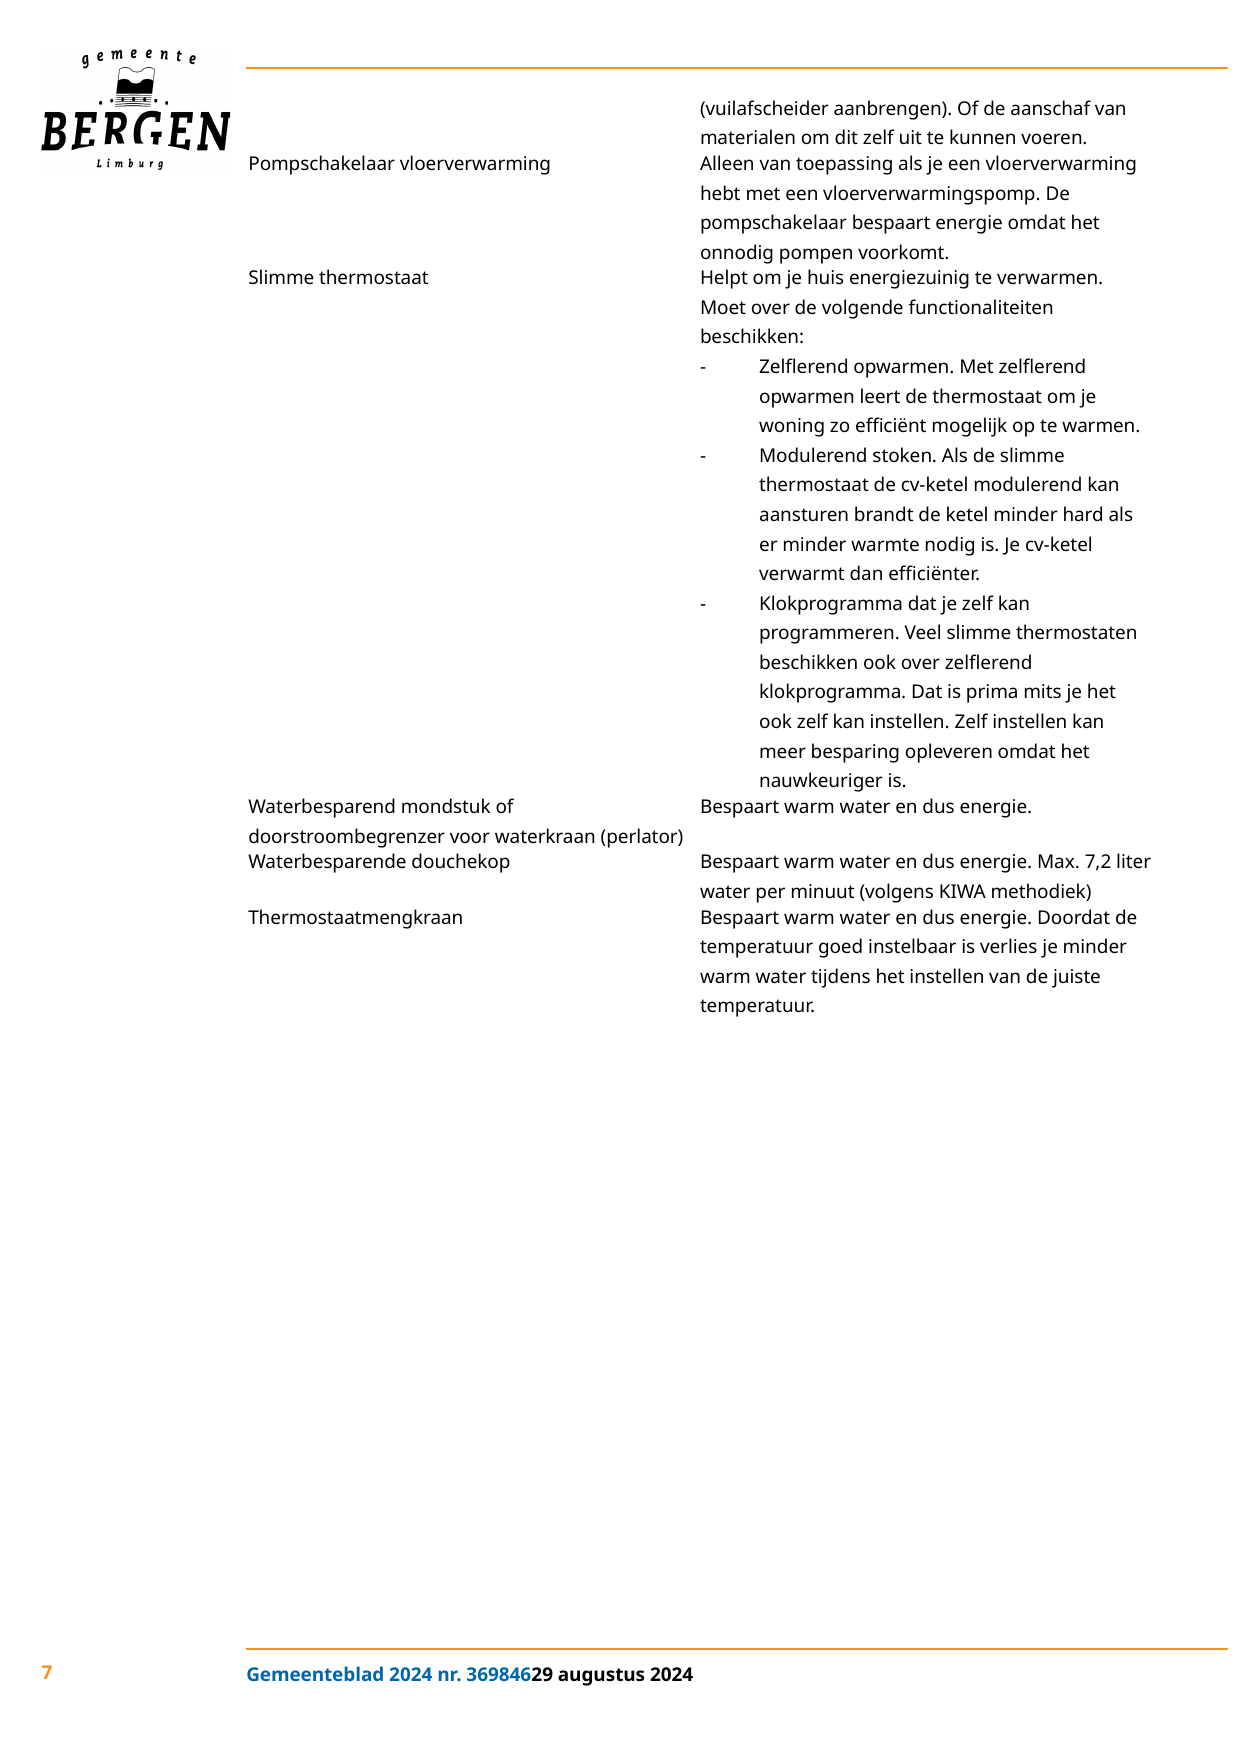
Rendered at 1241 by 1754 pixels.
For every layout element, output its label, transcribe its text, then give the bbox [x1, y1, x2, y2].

table_cell [248, 95, 700, 150]
table_cell Bespaart warm water en dus energie. Max. 7,2 liter water per minuut (volgens KIWA methodiek) [700, 849, 1152, 904]
table_cell Waterbesparende douchekop [248, 849, 700, 904]
table_cell Alleen van toepassing als je een vloerverwarming hebt met een vloerverwarmingspomp. De pompschakelaar bespaart energie omdat het onnodig pompen voorkomt. [700, 150, 1152, 264]
table_cell Thermostaatmengkraan [248, 904, 700, 1018]
table_cell Bespaart warm water en dus energie. Doordat de temperatuur goed instelbaar is verlies je minder warm water tijdens het instellen van de juiste temperatuur. [700, 904, 1152, 1018]
table_cell Bespaart warm water en dus energie. [700, 793, 1152, 848]
picture [41, 47, 231, 172]
table_cell Slimme thermostaat [248, 265, 700, 793]
table_cell Pompschakelaar vloerverwarming [248, 150, 700, 264]
table_cell (vuilafscheider aanbrengen). Of de aanschaf van materialen om dit zelf uit te kunnen voeren. [700, 95, 1152, 150]
table_cell Helpt om je huis energiezuinig te verwarmen. Moet over de volgende functionaliteiten beschikken: Zelflerend opwarmen. Met zelflerend opwarmen leert de thermostaat om je woning zo efficiënt mogelijk op te warmen. Modulerend stoken. Als de slimme thermostaat de cv-ketel modulerend kan aansturen brandt de ketel minder hard als er minder warmte nodig is. Je cv-ketel verwarmt dan efficiënter. Klokprogramma dat je zelf kan programmeren. Veel slimme thermostaten beschikken ook over zelflerend klokprogramma. Dat is prima mits je het ook zelf kan instellen. Zelf instellen kan meer besparing opleveren omdat het nauwkeuriger is. [700, 265, 1152, 793]
table_cell Waterbesparend mondstuk of doorstroombegrenzer voor waterkraan (perlator) [248, 793, 700, 848]
